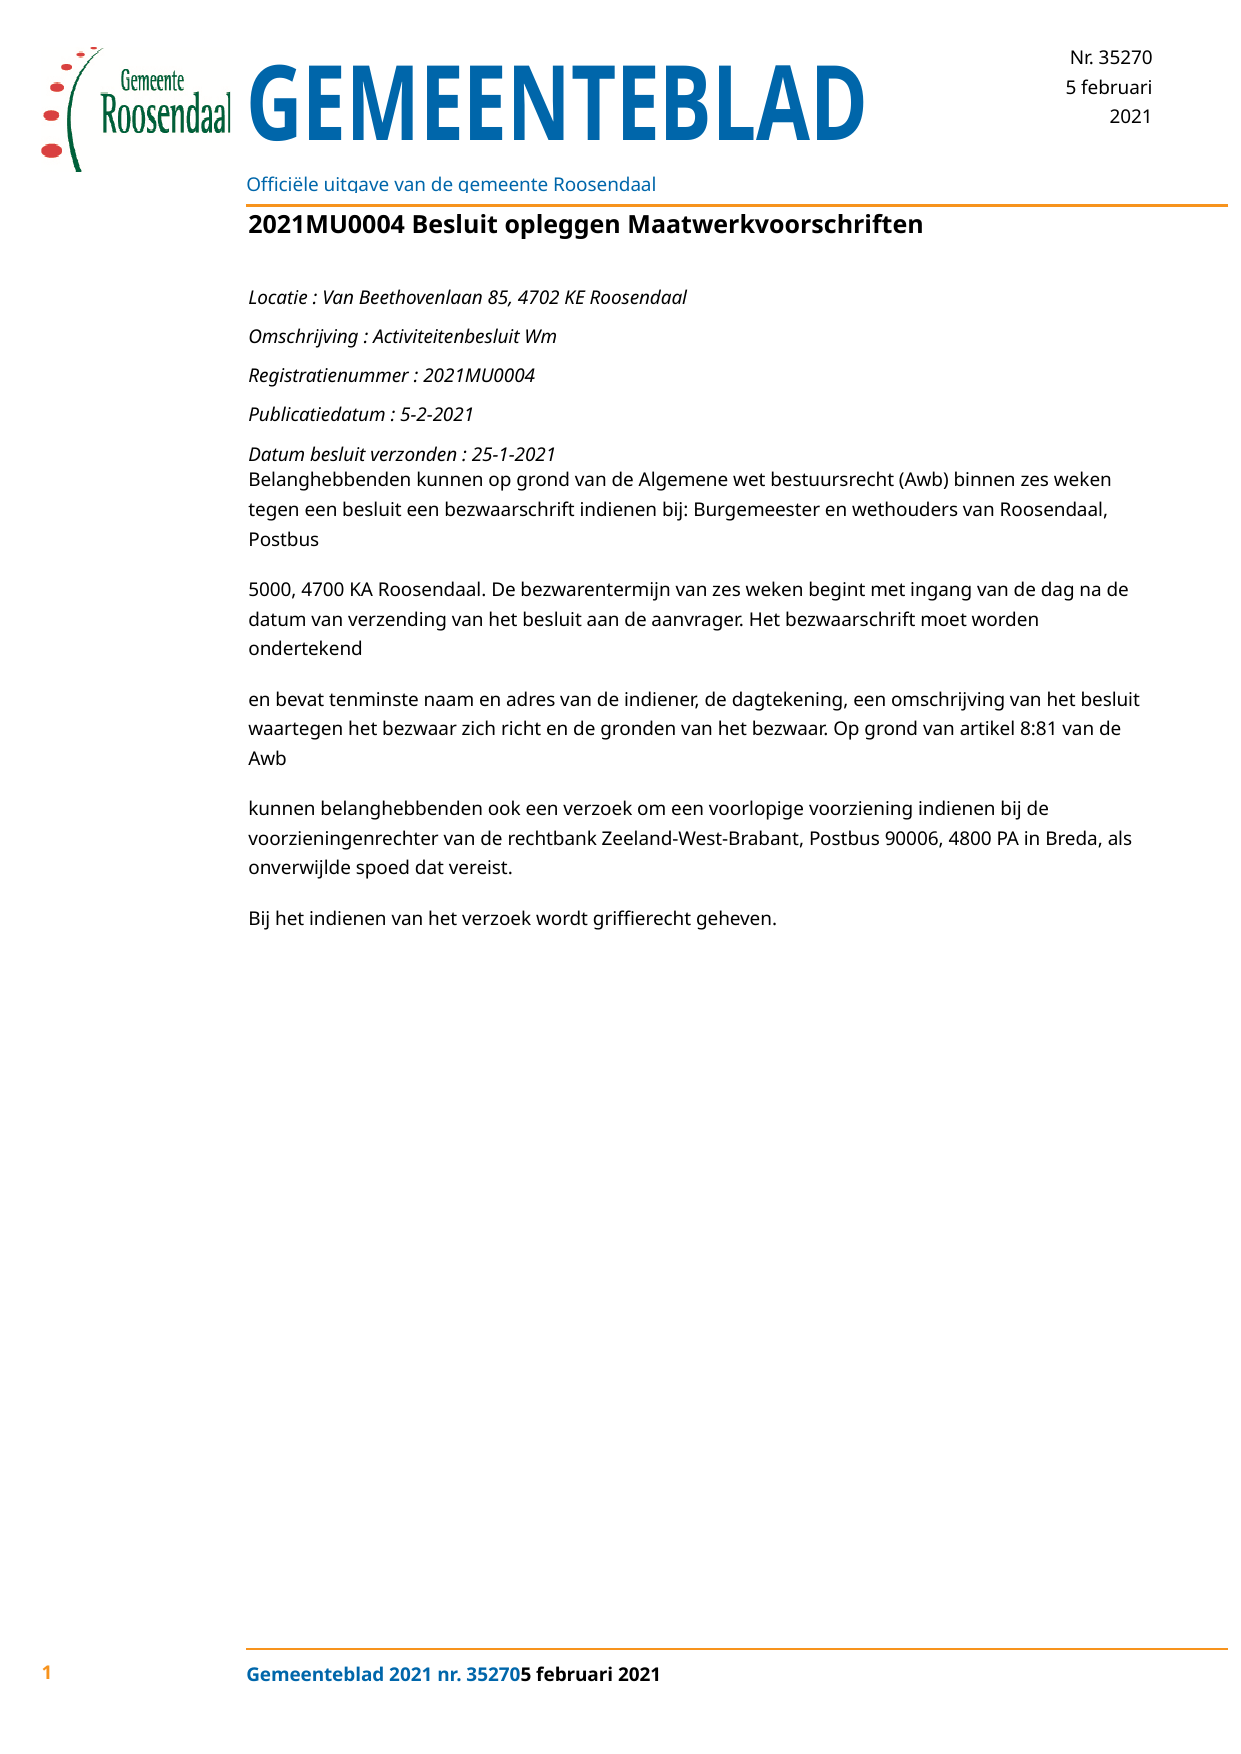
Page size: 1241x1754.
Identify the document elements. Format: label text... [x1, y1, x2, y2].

text Datum besluit verzonden : 25-1-2021 [248, 441, 1152, 467]
text 2021MU0004 Besluit opleggen Maatwerkvoorschriften [248, 207, 1152, 241]
text Locatie : Van Beethovenlaan 85, 4702 KE Roosendaal [248, 284, 1152, 309]
text 5000, 4700 KA Roosendaal. De bezwarentermijn van zes weken begint met ingang van de dag na de datum van verzending van het besluit aan de aanvrager. Het bezwaarschrift moet worden ondertekend [248, 576, 1152, 661]
text Omschrijving : Activiteitenbesluit Wm [248, 323, 1152, 349]
picture [41, 47, 231, 172]
text en bevat tenminste naam en adres van de indiener, de dagtekening, een omschrijving van het besluit waartegen het bezwaar zich richt en de gronden van het bezwaar. Op grond van artikel 8:81 van de Awb [248, 686, 1152, 771]
text Publicatiedatum : 5-2-2021 [248, 402, 1152, 427]
text Registratienummer : 2021MU0004 [248, 362, 1152, 388]
text kunnen belanghebbenden ook een verzoek om een voorlopige voorziening indienen bij de voorzieningenrechter van de rechtbank Zeeland-West-Brabant, Postbus 90006, 4800 PA in Breda, als onverwijlde spoed dat vereist. [248, 795, 1152, 880]
text Belanghebbenden kunnen op grond van de Algemene wet bestuursrecht (Awb) binnen zes weken tegen een besluit een bezwaarschrift indienen bij: Burgemeester en wethouders van Roosendaal, Postbus [248, 467, 1152, 552]
text Bij het indienen van het verzoek wordt griffierecht geheven. [248, 905, 1152, 931]
